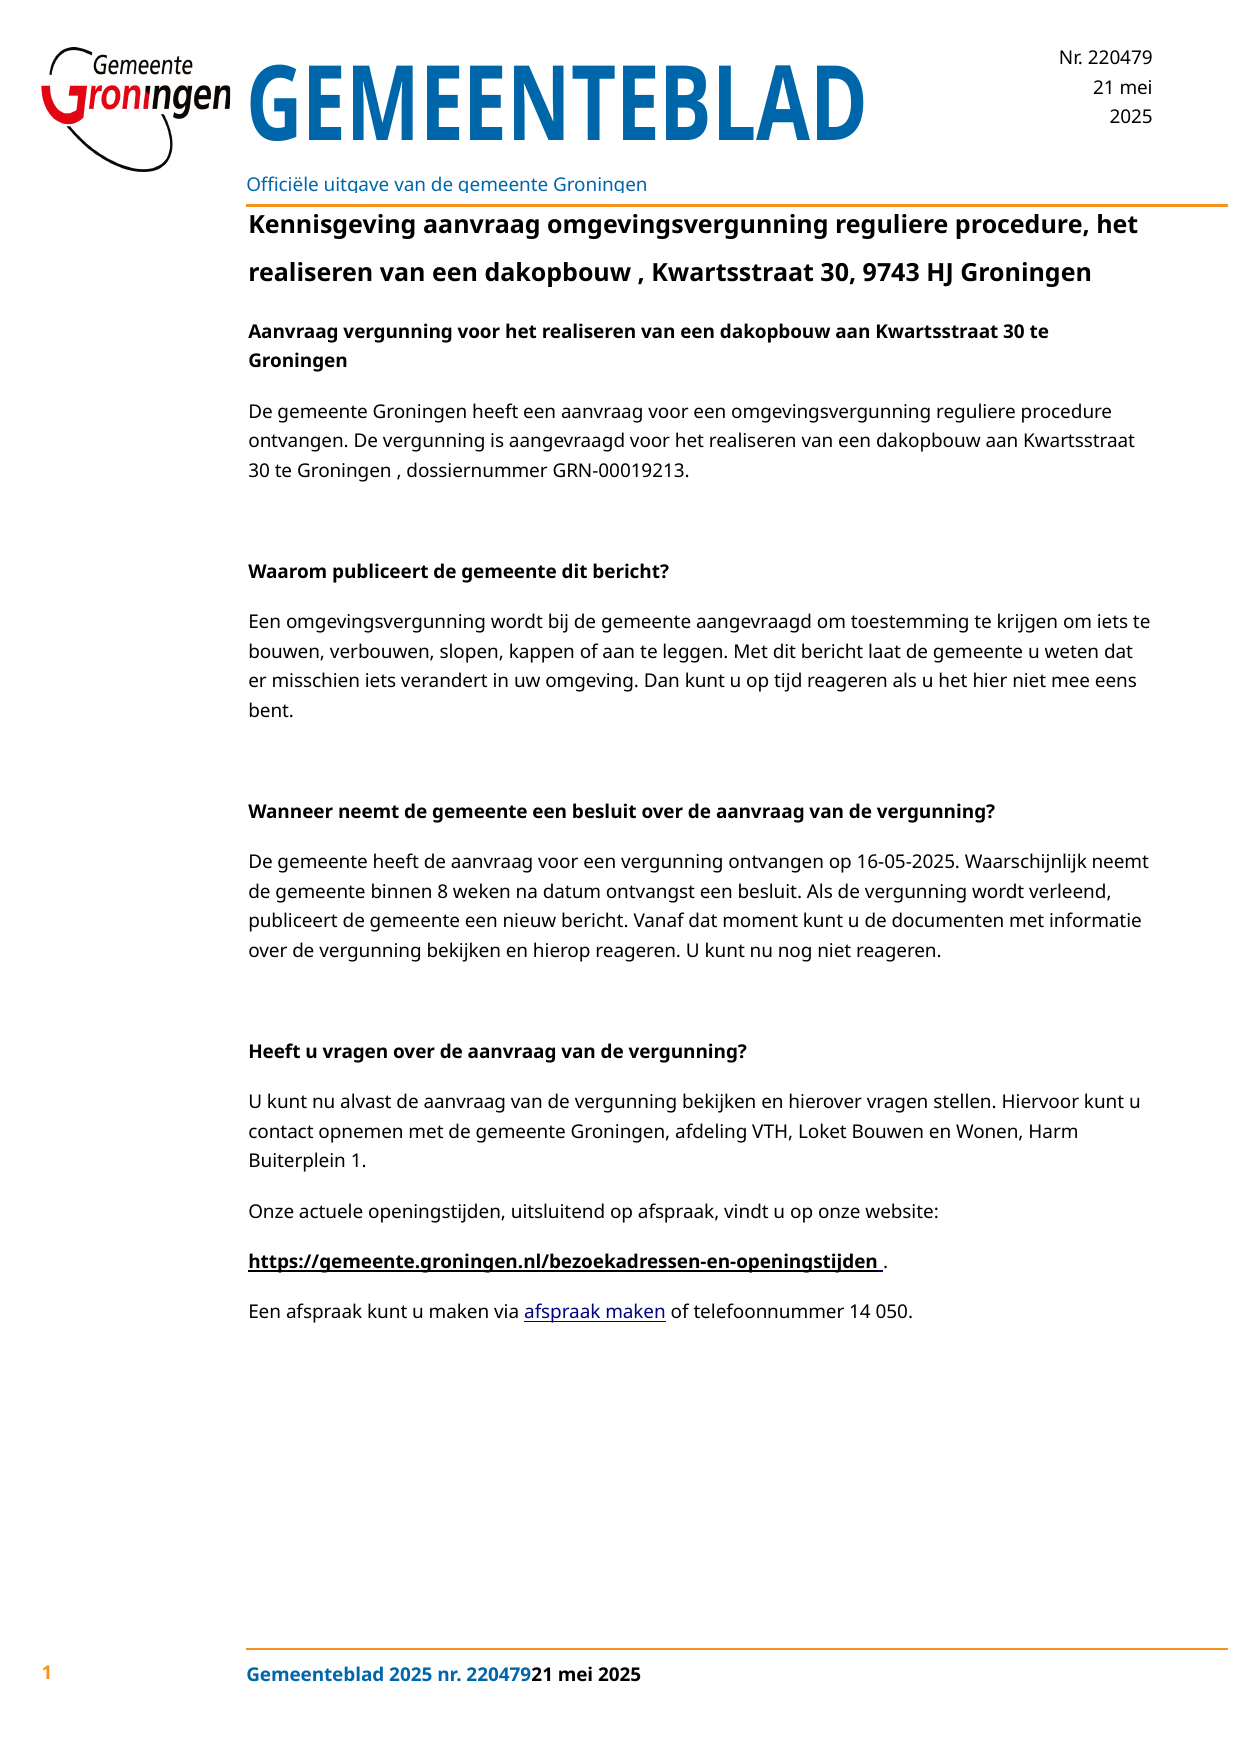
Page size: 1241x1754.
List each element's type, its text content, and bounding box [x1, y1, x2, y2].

text De gemeente heeft de aanvraag voor een vergunning ontvangen op 16-05-2025. Waarschijnlijk neemt de gemeente binnen 8 weken na datum ontvangst een besluit. Als de vergunning wordt verleend, publiceert de gemeente een nieuw bericht. Vanaf dat moment kunt u de documenten met informatie over de vergunning bekijken en hierop reageren. U kunt nu nog niet reageren. [248, 848, 1152, 963]
text Kennisgeving aanvraag omgevingsvergunning reguliere procedure, het realiseren van een dakopbouw , Kwartsstraat 30, 9743 HJ Groningen [248, 207, 1152, 288]
text Heeft u vragen over de aanvraag van de vergunning? [248, 1038, 1152, 1064]
picture [41, 47, 231, 172]
text Een omgevingsvergunning wordt bij de gemeente aangevraagd om toestemming te krijgen om iets te bouwen, verbouwen, slopen, kappen of aan te leggen. Met dit bericht laat de gemeente u weten dat er misschien iets verandert in uw omgeving. Dan kunt u op tijd reageren als u het hier niet mee eens bent. [248, 608, 1152, 723]
text Aanvraag vergunning voor het realiseren van een dakopbouw aan Kwartsstraat 30 te Groningen [248, 318, 1152, 373]
text Een afspraak kunt u maken via afspraak maken of telefoonnummer 14 050. [248, 1299, 1152, 1324]
text https://gemeente.groningen.nl/bezoekadressen-en-openingstijden . [248, 1248, 1152, 1274]
text Onze actuele openingstijden, uitsluitend op afspraak, vindt u op onze website: [248, 1198, 1152, 1224]
text De gemeente Groningen heeft een aanvraag voor een omgevingsvergunning reguliere procedure ontvangen. De vergunning is aangevraagd voor het realiseren van een dakopbouw aan Kwartsstraat 30 te Groningen , dossiernummer GRN-00019213. [248, 398, 1152, 483]
text U kunt nu alvast de aanvraag van de vergunning bekijken en hierover vragen stellen. Hiervoor kunt u contact opnemen met de gemeente Groningen, afdeling VTH, Loket Bouwen en Wonen, Harm Buiterplein 1. [248, 1088, 1152, 1173]
text Waarom publiceert de gemeente dit bericht? [248, 558, 1152, 584]
text Wanneer neemt de gemeente een besluit over de aanvraag van de vergunning? [248, 798, 1152, 824]
